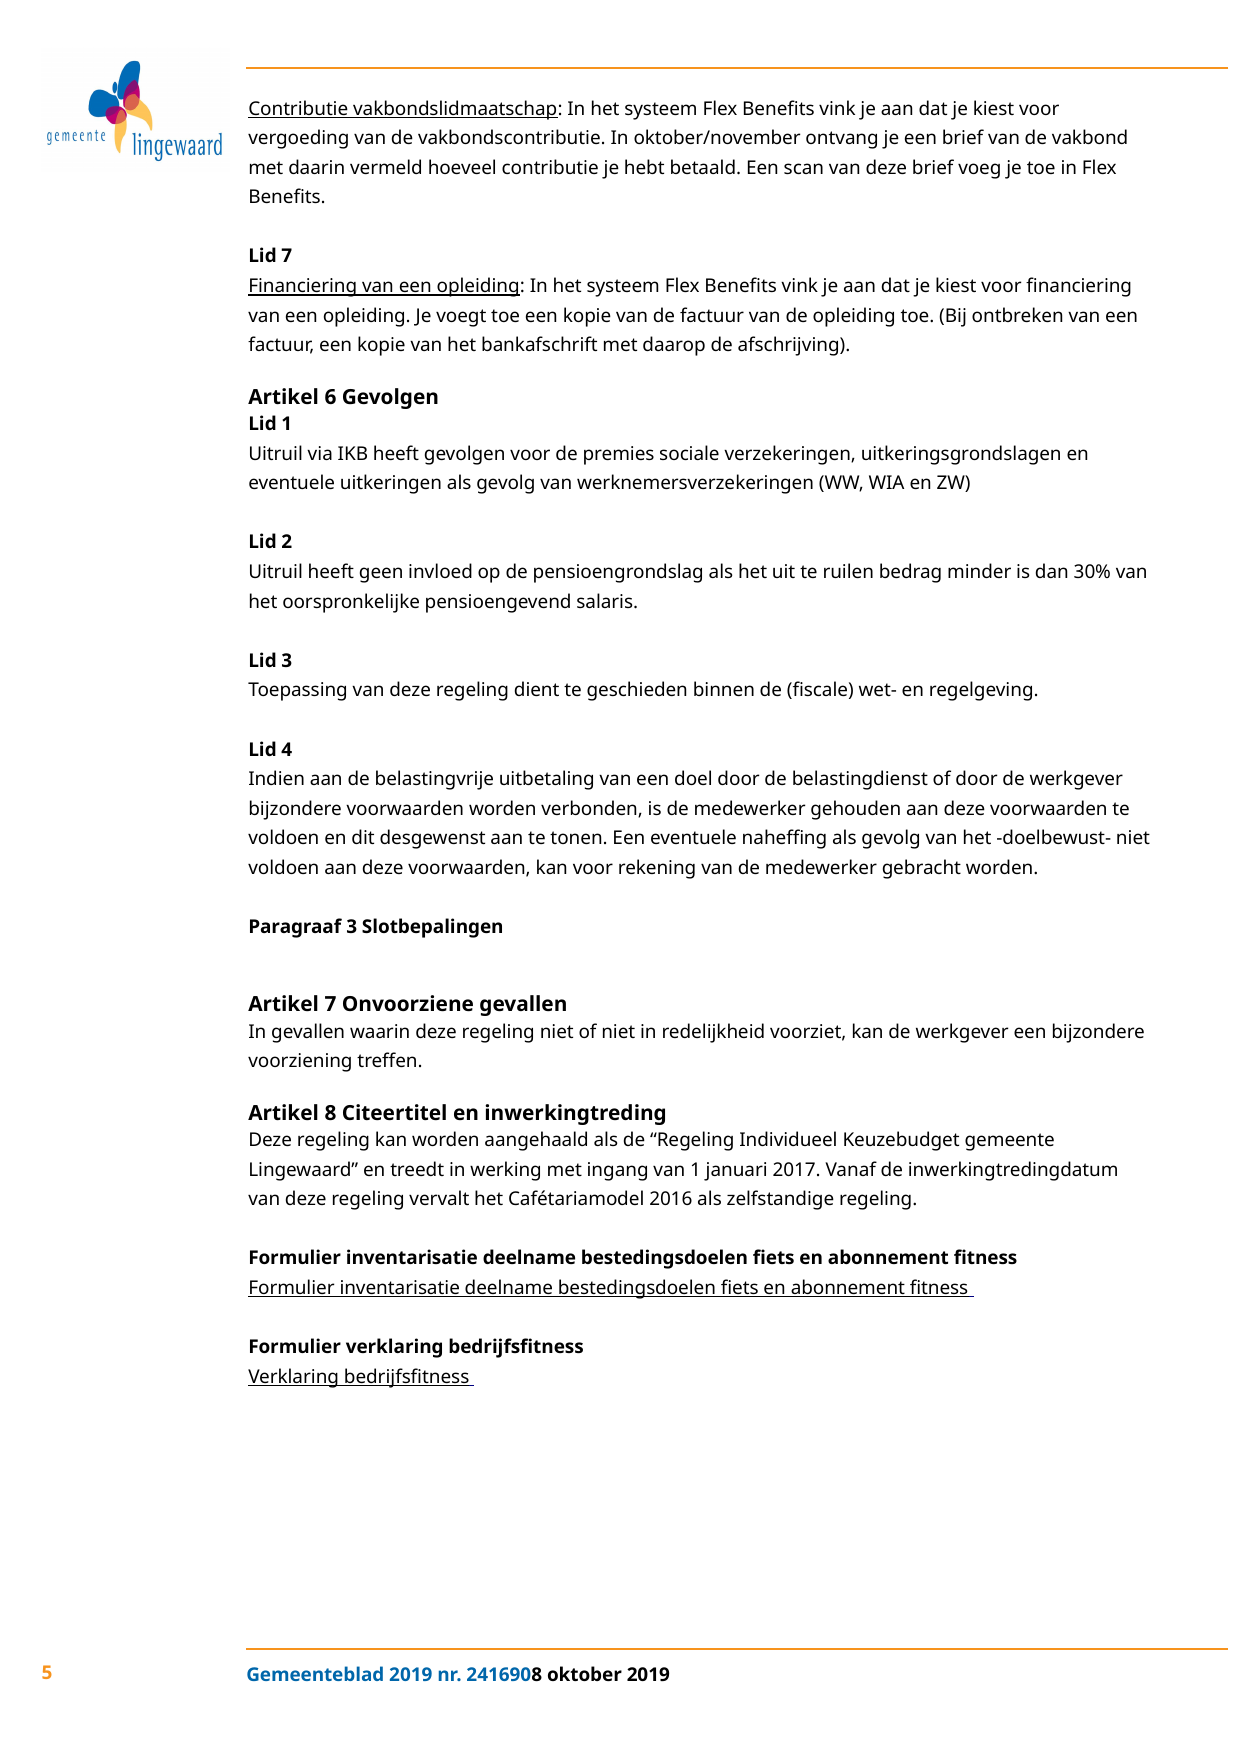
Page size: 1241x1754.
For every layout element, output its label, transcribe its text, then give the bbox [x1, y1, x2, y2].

text Financiering van een opleiding: In het systeem Flex Benefits vink je aan dat je kiest voor financiering van een opleiding. Je voegt toe een kopie van de factuur van de opleiding toe. (Bij ontbreken van een factuur, een kopie van het bankafschrift met daarop de afschrijving). [248, 272, 1152, 357]
text Formulier inventarisatie deelname bestedingsdoelen fiets en abonnement fitness [248, 1244, 1152, 1270]
picture [41, 47, 231, 172]
text Contributie vakbondslidmaatschap: In het systeem Flex Benefits vink je aan dat je kiest voor vergoeding van de vakbondscontributie. In oktober/november ontvang je een brief van de vakbond met daarin vermeld hoeveel contributie je hebt betaald. Een scan van deze brief voeg je toe in Flex Benefits. [248, 95, 1152, 209]
text Verklaring bedrijfsfitness [248, 1363, 1152, 1389]
text In gevallen waarin deze regeling niet of niet in redelijkheid voorziet, kan de werkgever een bijzondere voorziening treffen. [248, 1018, 1152, 1073]
text Paragraaf 3 Slotbepalingen [248, 913, 1152, 939]
text Lid 4 [248, 736, 1152, 761]
text Artikel 8 Citeertitel en inwerkingtreding [248, 1098, 1152, 1126]
text Artikel 7 Onvoorziene gevallen [248, 989, 1152, 1018]
text Deze regeling kan worden aangehaald als de “Regeling Individueel Keuzebudget gemeente Lingewaard” en treedt in werking met ingang van 1 januari 2017. Vanaf de inwerkingtredingdatum van deze regeling vervalt het Cafétariamodel 2016 als zelfstandige regeling. [248, 1126, 1152, 1211]
text Artikel 6 Gevolgen [248, 382, 1152, 410]
text Lid 2 [248, 529, 1152, 554]
text Lid 1 [248, 410, 1152, 436]
text Formulier inventarisatie deelname bestedingsdoelen fiets en abonnement fitness [248, 1274, 1152, 1300]
text Lid 7 [248, 243, 1152, 268]
text Formulier verklaring bedrijfsfitness [248, 1333, 1152, 1359]
text Uitruil via IKB heeft gevolgen voor de premies sociale verzekeringen, uitkeringsgrondslagen en eventuele uitkeringen als gevolg van werknemersverzekeringen (WW, WIA en ZW) [248, 440, 1152, 495]
text Toepassing van deze regeling dient te geschieden binnen de (fiscale) wet- en regelgeving. [248, 677, 1152, 702]
text Indien aan de belastingvrije uitbetaling van een doel door de belastingdienst of door de werkgever bijzondere voorwaarden worden verbonden, is de medewerker gehouden aan deze voorwaarden te voldoen en dit desgewenst aan te tonen. Een eventuele naheffing als gevolg van het -doelbewust- niet voldoen aan deze voorwaarden, kan voor rekening van de medewerker gebracht worden. [248, 765, 1152, 880]
text Lid 3 [248, 647, 1152, 673]
text Uitruil heeft geen invloed op de pensioengrondslag als het uit te ruilen bedrag minder is dan 30% van het oorspronkelijke pensioengevend salaris. [248, 558, 1152, 613]
